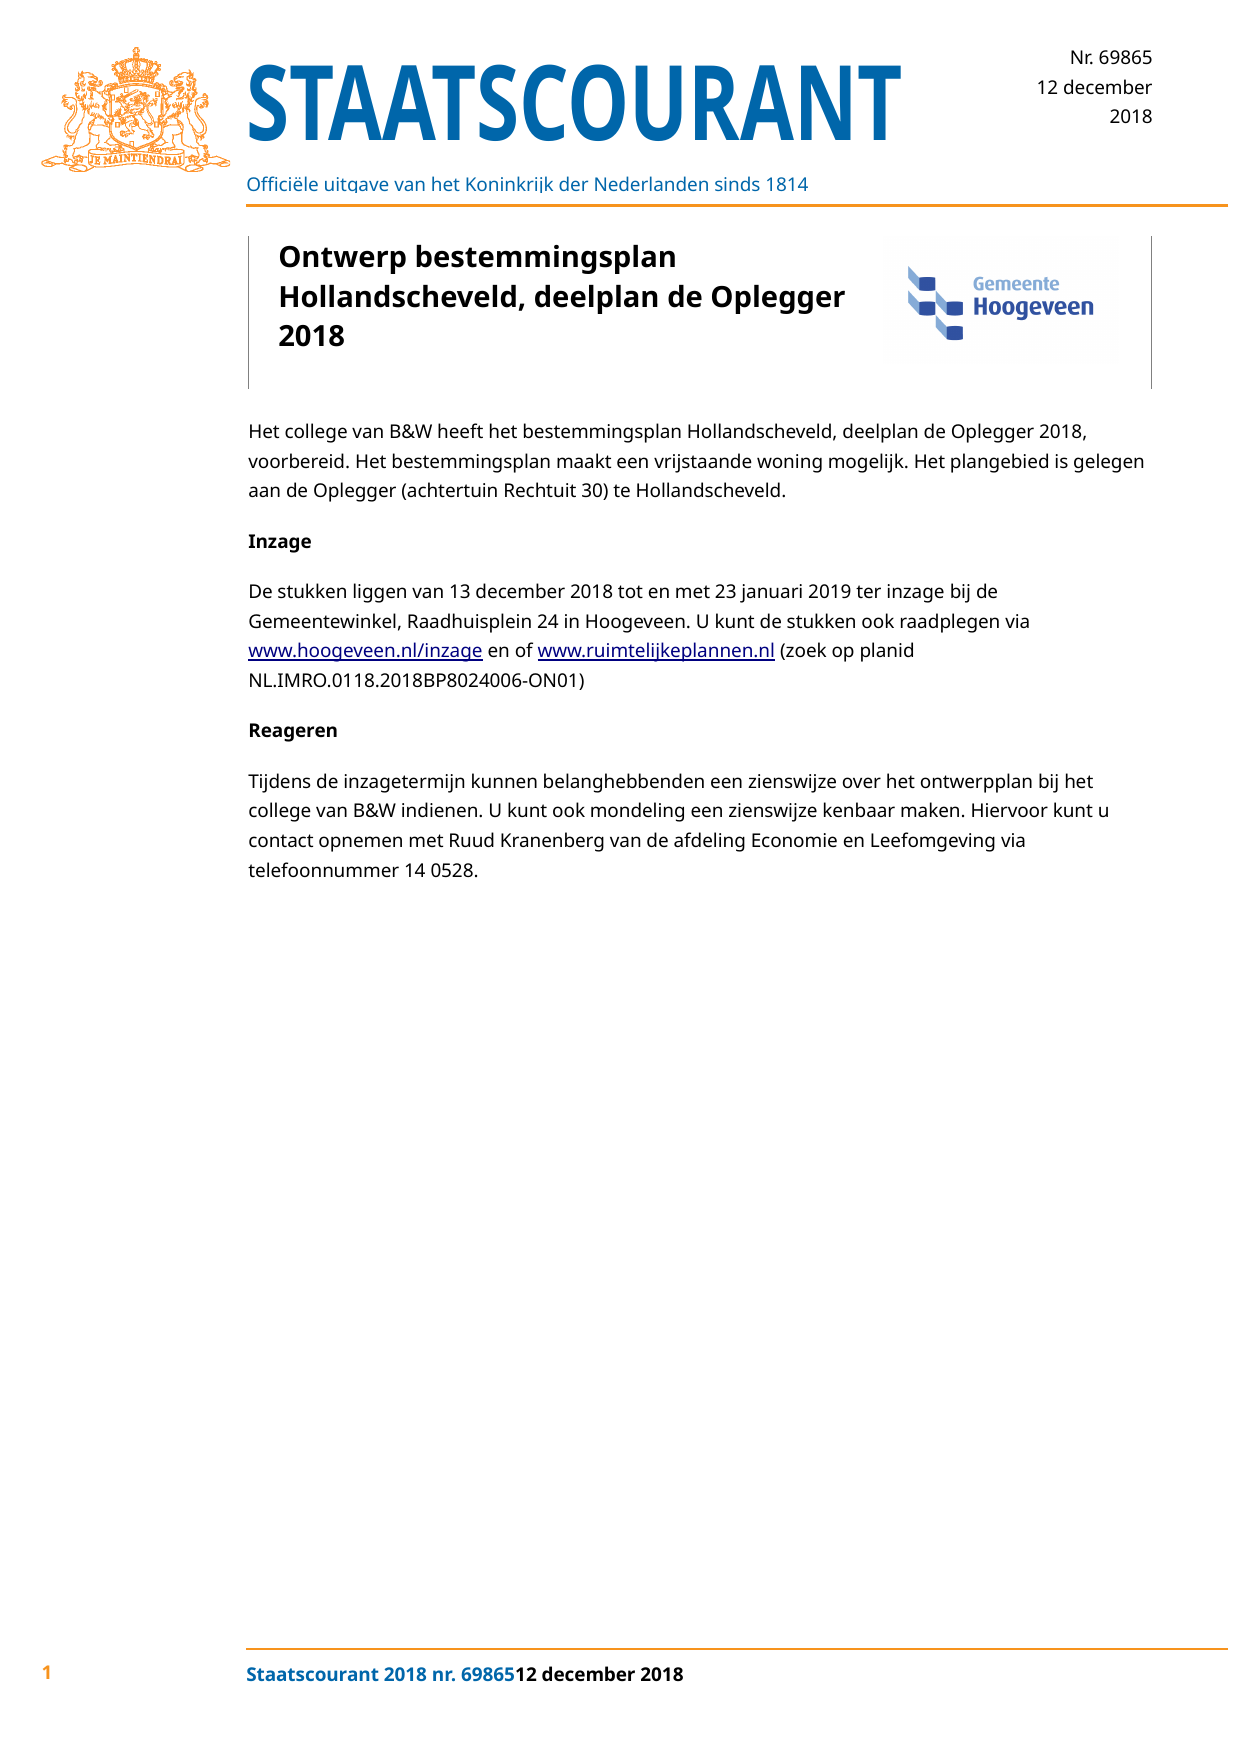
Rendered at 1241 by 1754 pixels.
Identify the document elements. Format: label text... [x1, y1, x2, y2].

picture [41, 47, 231, 172]
text Tijdens de inzagetermijn kunnen belanghebbenden een zienswijze over het ontwerpplan bij het college van B&W indienen. U kunt ook mondeling een zienswijze kenbaar maken. Hiervoor kunt u contact opnemen met Ruud Kranenberg van de afdeling Economie en Leefomgeving via telefoonnummer 14 0528. [248, 768, 1152, 882]
table_header [850, 236, 1151, 389]
picture [882, 236, 1119, 364]
text Reageren [248, 718, 1152, 743]
text De stukken liggen van 13 december 2018 tot en met 23 januari 2019 ter inzage bij de Gemeentewinkel, Raadhuisplein 24 in Hoogeveen. U kunt de stukken ook raadplegen via www.hoogeveen.nl/inzage en of www.ruimtelijkeplannen.nl (zoek op planid NL.IMRO.0118.2018BP8024006-ON01) [248, 578, 1152, 693]
table_header Ontwerp bestemmingsplan Hollandscheveld, deelplan de Oplegger 2018 [249, 236, 850, 389]
text Het college van B&W heeft het bestemmingsplan Hollandscheveld, deelplan de Oplegger 2018, voorbereid. Het bestemmingsplan maakt een vrijstaande woning mogelijk. Het plangebied is gelegen aan de Oplegger (achtertuin Rechtuit 30) te Hollandscheveld. [248, 418, 1152, 503]
text Inzage [248, 528, 1152, 554]
